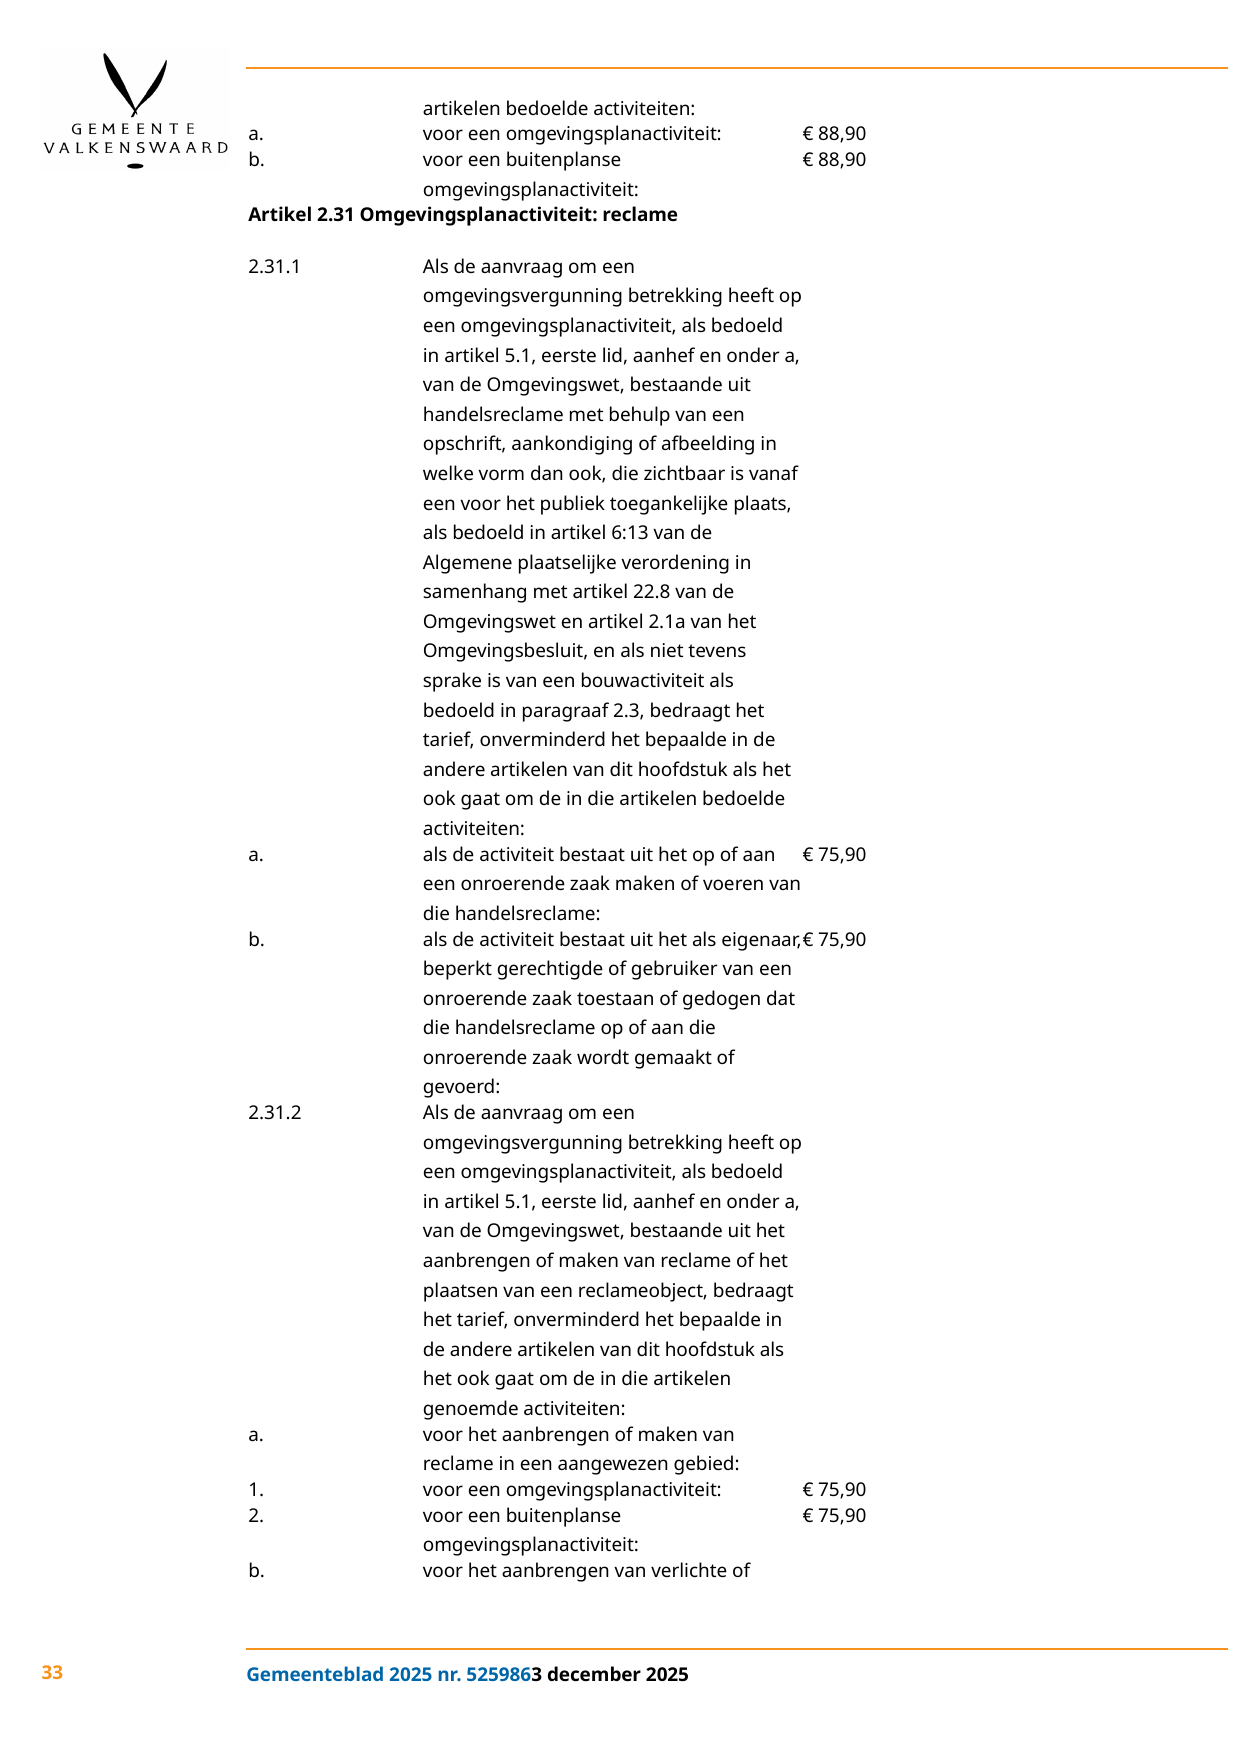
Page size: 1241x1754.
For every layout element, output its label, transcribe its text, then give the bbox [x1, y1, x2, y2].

table_cell Als de aanvraag om een omgevingsvergunning betrekking heeft op een omgevingsplanactiviteit, als bedoeld in artikel 5.1, eerste lid, aanhef en onder a, van de Omgevingswet, bestaande uit het aanbrengen of maken van reclame of het plaatsen van een reclameobject, bedraagt het tarief, onverminderd het bepaalde in de andere artikelen van dit hoofdstuk als het ook gaat om de in die artikelen genoemde activiteiten: [423, 1099, 802, 1421]
table_cell voor het aanbrengen of maken van reclame in een aangewezen gebied: [423, 1421, 802, 1476]
table_cell [977, 1099, 1152, 1421]
table_cell [977, 121, 1152, 146]
table_cell 1. [248, 1476, 423, 1502]
table_cell € 75,90 [802, 1502, 977, 1557]
table_cell voor een buitenplanse omgevingsplanactiviteit: [423, 1502, 802, 1557]
table_cell [802, 253, 977, 841]
table_cell [802, 1557, 977, 1583]
table_cell [248, 95, 423, 121]
table_cell € 75,90 [802, 841, 977, 926]
table_cell voor een buitenplanse omgevingsplanactiviteit: [423, 146, 802, 202]
table_cell voor een omgevingsplanactiviteit: [423, 121, 802, 146]
table_cell € 75,90 [802, 926, 977, 1099]
table_cell [977, 841, 1152, 926]
table_cell € 75,90 [802, 1476, 977, 1502]
table_cell voor het aanbrengen van verlichte of [423, 1557, 802, 1583]
table_cell Artikel 2.31 Omgevingsplanactiviteit: reclame [248, 202, 977, 227]
table_cell a. [248, 841, 423, 926]
table_cell voor een omgevingsplanactiviteit: [423, 1476, 802, 1502]
table_cell [802, 1421, 977, 1476]
table_cell als de activiteit bestaat uit het als eigenaar, beperkt gerechtigde of gebruiker van een onroerende zaak toestaan of gedogen dat die handelsreclame op of aan die onroerende zaak wordt gemaakt of gevoerd: [423, 926, 802, 1099]
table_cell b. [248, 146, 423, 202]
table_cell [802, 1099, 977, 1421]
table_cell als de activiteit bestaat uit het op of aan een onroerende zaak maken of voeren van die handelsreclame: [423, 841, 802, 926]
table_cell b. [248, 926, 423, 1099]
table_cell [977, 95, 1152, 121]
table_cell [977, 227, 1152, 253]
table_cell [977, 253, 1152, 841]
table_cell € 88,90 [802, 121, 977, 146]
table_cell [977, 1557, 1152, 1583]
table_cell € 88,90 [802, 146, 977, 202]
table_cell [802, 95, 977, 121]
table_cell 2.31.1 [248, 253, 423, 841]
table_cell 2. [248, 1502, 423, 1557]
table_cell [423, 227, 802, 253]
table_cell artikelen bedoelde activiteiten: [423, 95, 802, 121]
picture [41, 47, 231, 172]
table_cell [977, 1421, 1152, 1476]
table_cell a. [248, 121, 423, 146]
table_cell [977, 1502, 1152, 1557]
table_cell [977, 146, 1152, 202]
table_cell [802, 227, 977, 253]
table_cell 2.31.2 [248, 1099, 423, 1421]
table_cell [977, 1476, 1152, 1502]
table_cell a. [248, 1421, 423, 1476]
table_cell b. [248, 1557, 423, 1583]
table_cell Als de aanvraag om een omgevingsvergunning betrekking heeft op een omgevingsplanactiviteit, als bedoeld in artikel 5.1, eerste lid, aanhef en onder a, van de Omgevingswet, bestaande uit handelsreclame met behulp van een opschrift, aankondiging of afbeelding in welke vorm dan ook, die zichtbaar is vanaf een voor het publiek toegankelijke plaats, als bedoeld in artikel 6:13 van de Algemene plaatselijke verordening in samenhang met artikel 22.8 van de Omgevingswet en artikel 2.1a van het Omgevingsbesluit, en als niet tevens sprake is van een bouwactiviteit als bedoeld in paragraaf 2.3, bedraagt het tarief, onverminderd het bepaalde in de andere artikelen van dit hoofdstuk als het ook gaat om de in die artikelen bedoelde activiteiten: [423, 253, 802, 841]
table_cell [248, 227, 423, 253]
table_cell [977, 926, 1152, 1099]
